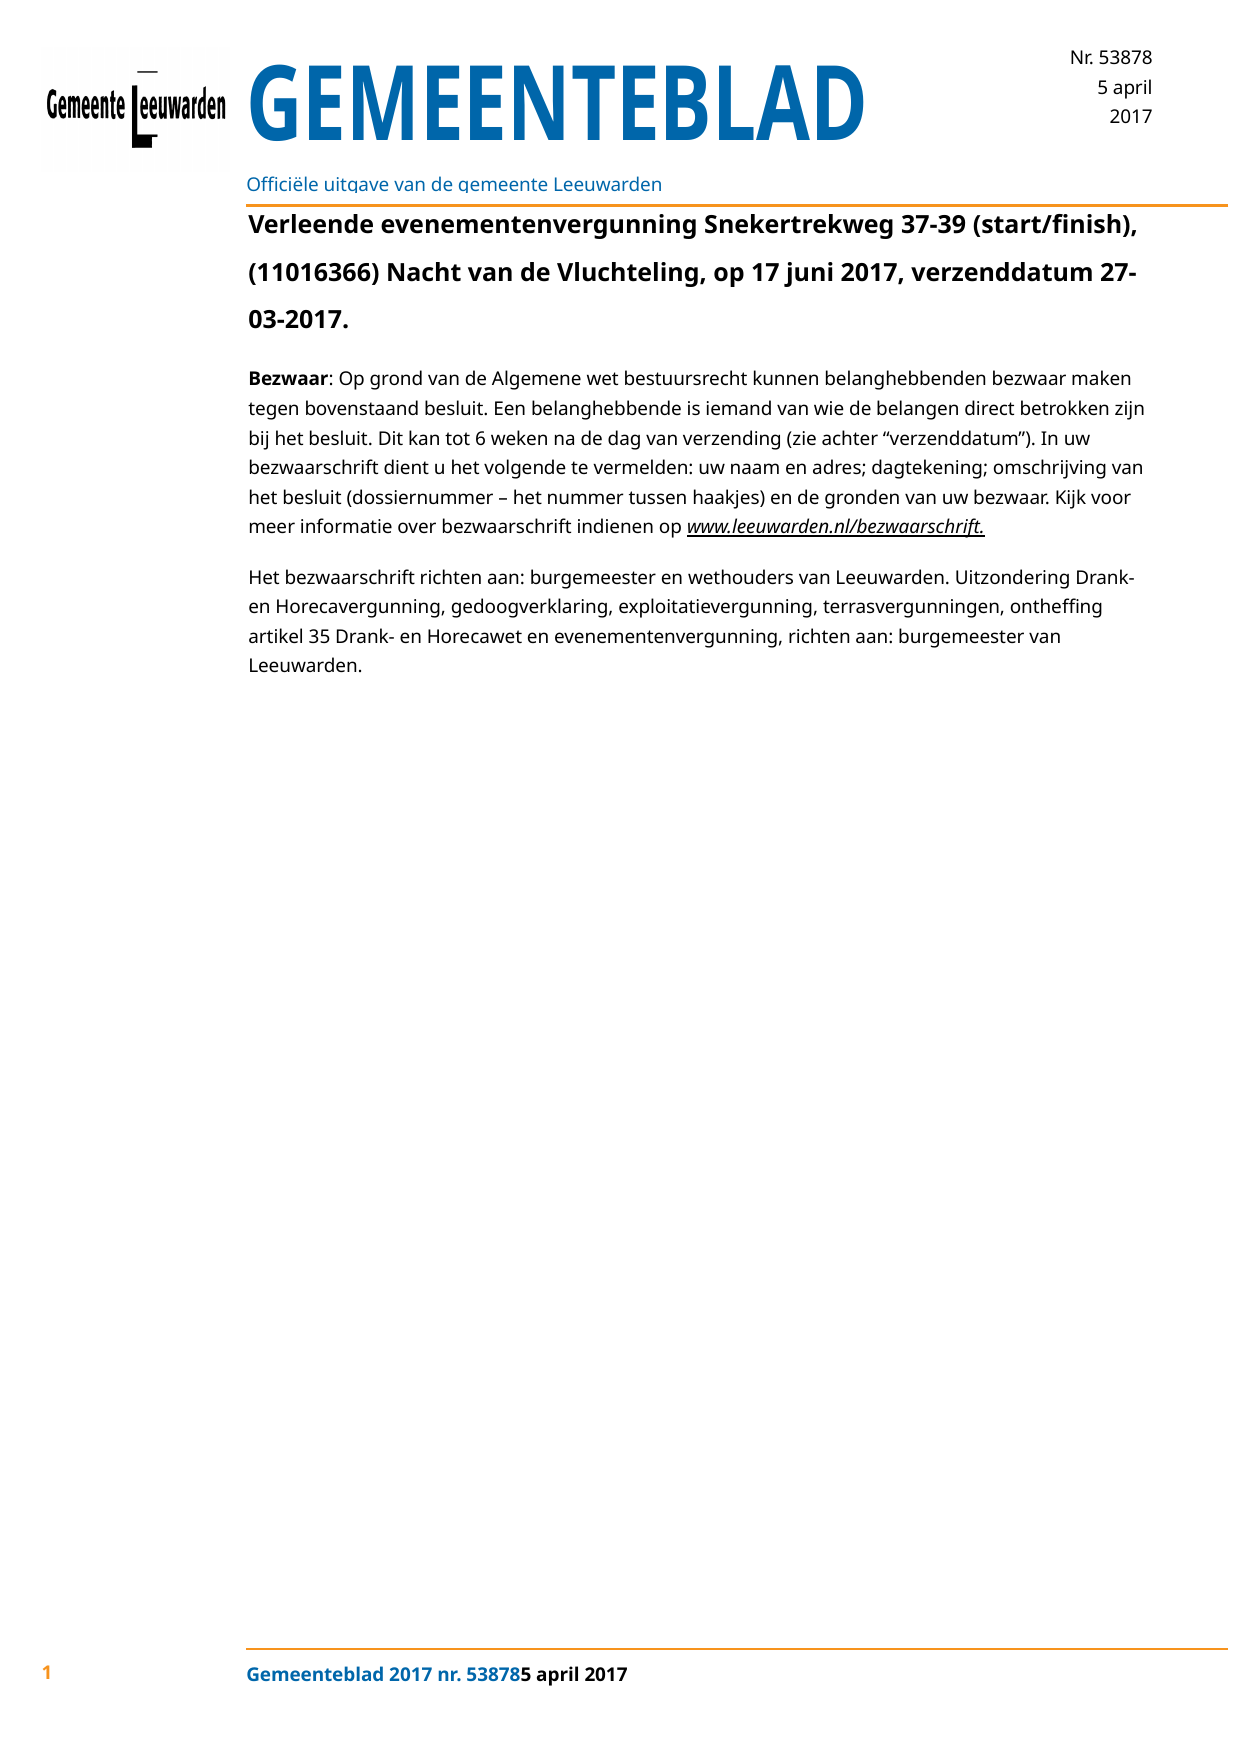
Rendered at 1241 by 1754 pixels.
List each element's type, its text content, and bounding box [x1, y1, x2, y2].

text Verleende evenementenvergunning Snekertrekweg 37-39 (start/finish), (11016366) Nacht van de Vluchteling, op 17 juni 2017, verzenddatum 27-03-2017. [248, 207, 1152, 336]
picture [41, 47, 231, 172]
text Het bezwaarschrift richten aan: burgemeester en wethouders van Leeuwarden. Uitzondering Drank- en Horecavergunning, gedoogverklaring, exploitatievergunning, terrasvergunningen, ontheffing artikel 35 Drank- en Horecawet en evenementenvergunning, richten aan: burgemeester van Leeuwarden. [248, 564, 1152, 678]
text Bezwaar: Op grond van de Algemene wet bestuursrecht kunnen belanghebbenden bezwaar maken tegen bovenstaand besluit. Een belanghebbende is iemand van wie de belangen direct betrokken zijn bij het besluit. Dit kan tot 6 weken na de dag van verzending (zie achter “verzenddatum”). In uw bezwaarschrift dient u het volgende te vermelden: uw naam en adres; dagtekening; omschrijving van het besluit (dossiernummer – het nummer tussen haakjes) en de gronden van uw bezwaar. Kijk voor meer informatie over bezwaarschrift indienen op www.leeuwarden.nl/bezwaarschrift. [248, 366, 1152, 539]
